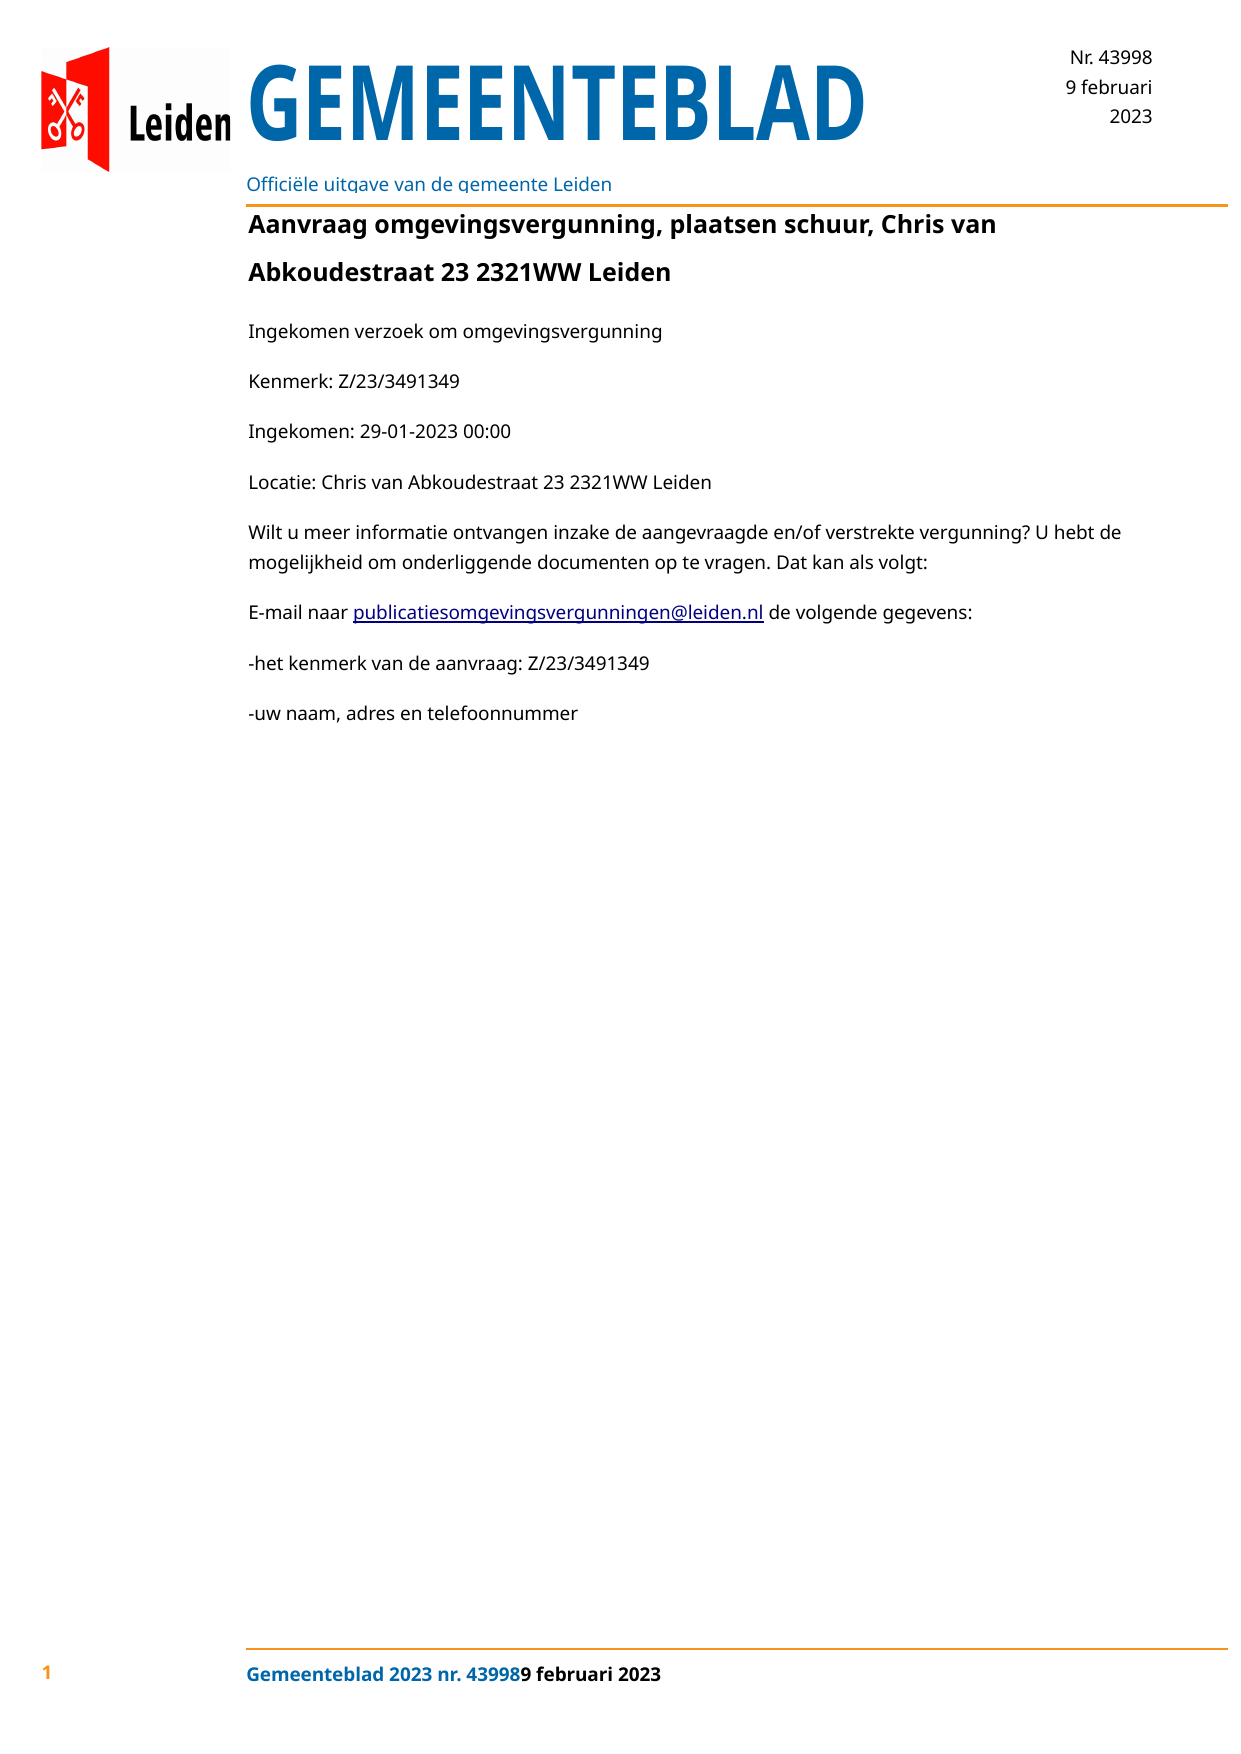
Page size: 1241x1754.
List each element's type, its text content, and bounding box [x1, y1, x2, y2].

picture [41, 47, 231, 172]
text Aanvraag omgevingsvergunning, plaatsen schuur, Chris van Abkoudestraat 23 2321WW Leiden [248, 207, 1152, 288]
text Wilt u meer informatie ontvangen inzake de aangevraagde en/of verstrekte vergunning? U hebt de mogelijkheid om onderliggende documenten op te vragen. Dat kan als volgt: [248, 519, 1152, 575]
text Locatie: Chris van Abkoudestraat 23 2321WW Leiden [248, 469, 1152, 495]
text E-mail naar publicatiesomgevingsvergunningen@leiden.nl de volgende gegevens: [248, 599, 1152, 625]
text Ingekomen: 29-01-2023 00:00 [248, 419, 1152, 444]
text -het kenmerk van de aanvraag: Z/23/3491349 [248, 650, 1152, 676]
text Ingekomen verzoek om omgevingsvergunning [248, 318, 1152, 344]
text Kenmerk: Z/23/3491349 [248, 368, 1152, 394]
text -uw naam, adres en telefoonnummer [248, 700, 1152, 726]
